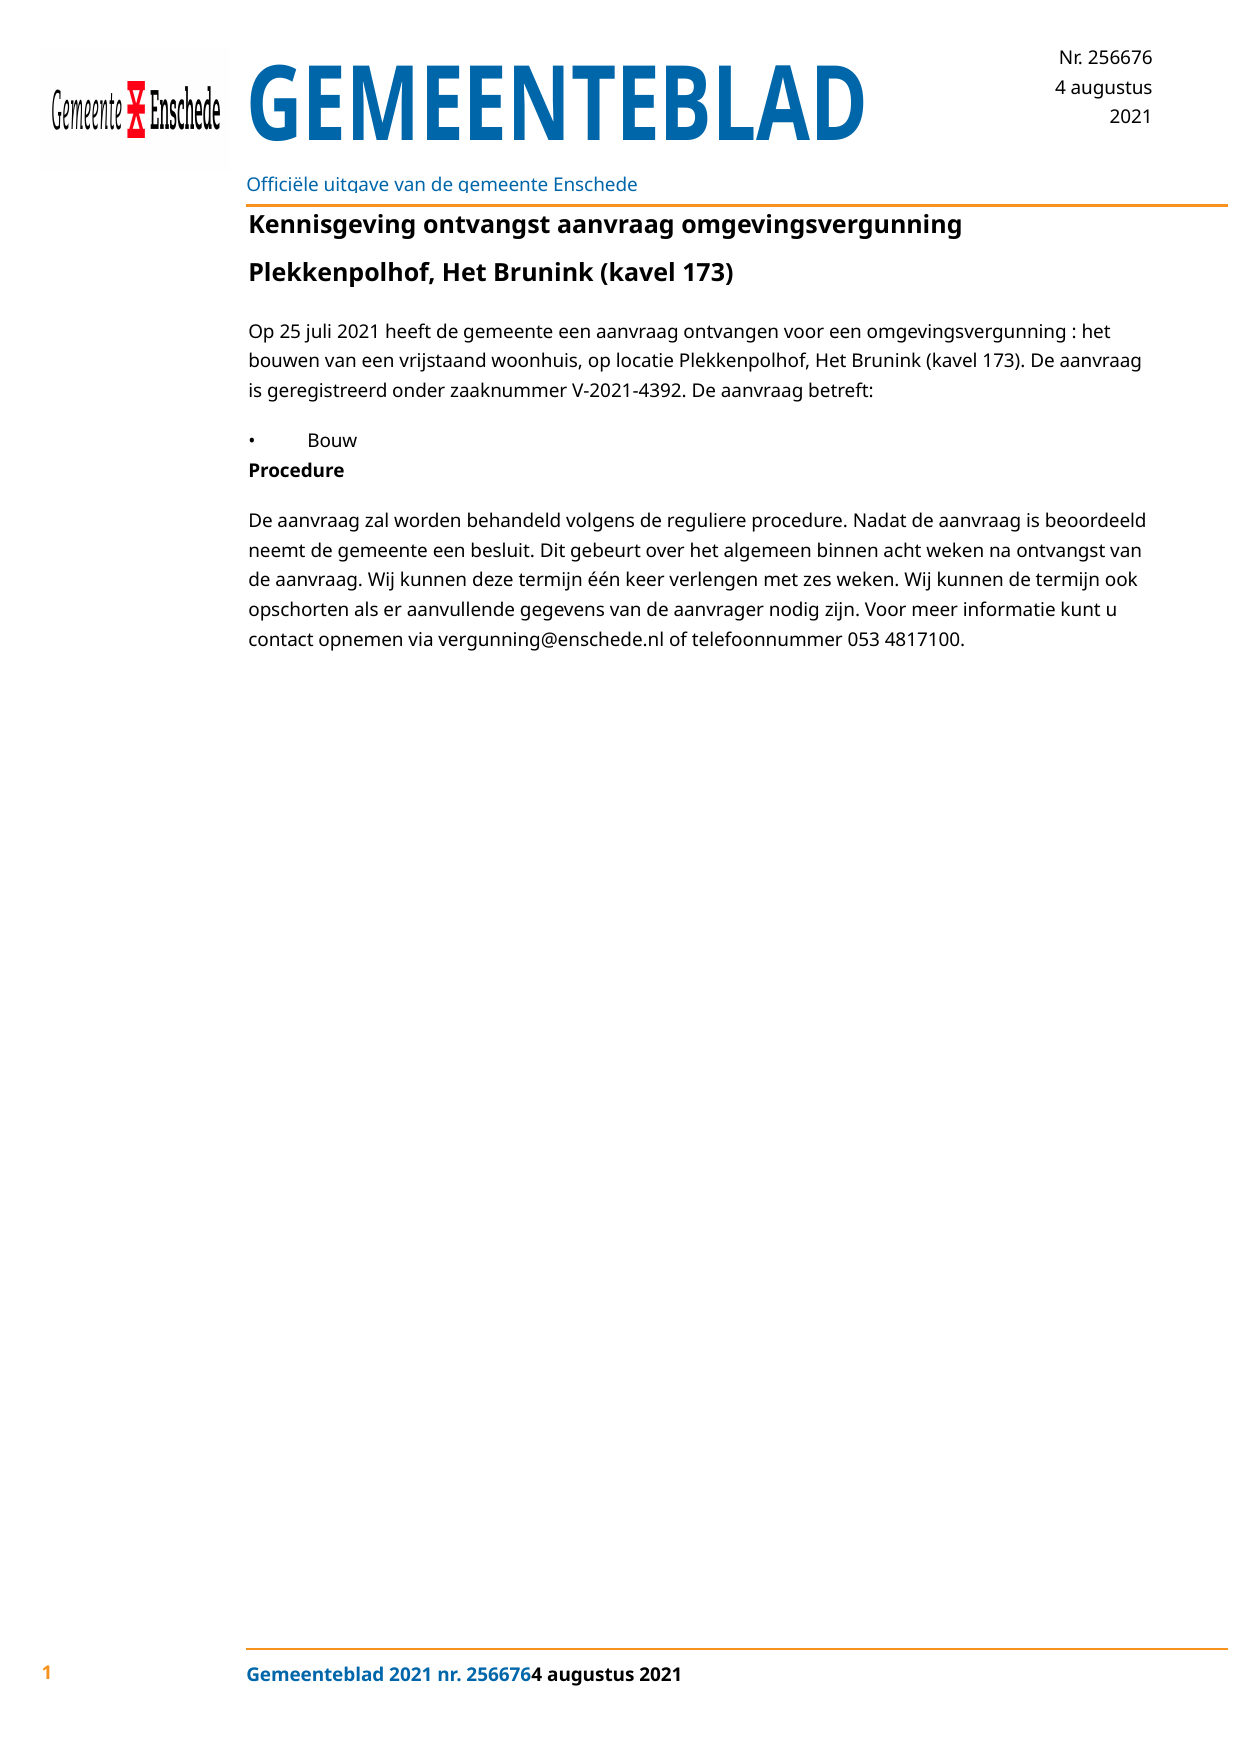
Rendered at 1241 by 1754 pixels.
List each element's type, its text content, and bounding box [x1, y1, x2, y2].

list Bouw [248, 427, 1152, 453]
picture [41, 47, 231, 172]
text De aanvraag zal worden behandeld volgens de reguliere procedure. Nadat de aanvraag is beoordeeld neemt de gemeente een besluit. Dit gebeurt over het algemeen binnen acht weken na ontvangst van de aanvraag. Wij kunnen deze termijn één keer verlengen met zes weken. Wij kunnen de termijn ook opschorten als er aanvullende gegevens van de aanvrager nodig zijn. Voor meer informatie kunt u contact opnemen via vergunning@enschede.nl of telefoonnummer 053 4817100. [248, 507, 1152, 652]
text Procedure [248, 457, 1152, 483]
text Kennisgeving ontvangst aanvraag omgevingsvergunning Plekkenpolhof, Het Brunink (kavel 173) [248, 207, 1152, 288]
text Op 25 juli 2021 heeft de gemeente een aanvraag ontvangen voor een omgevingsvergunning : het bouwen van een vrijstaand woonhuis, op locatie Plekkenpolhof, Het Brunink (kavel 173). De aanvraag is geregistreerd onder zaaknummer V-2021-4392. De aanvraag betreft: [248, 318, 1152, 403]
